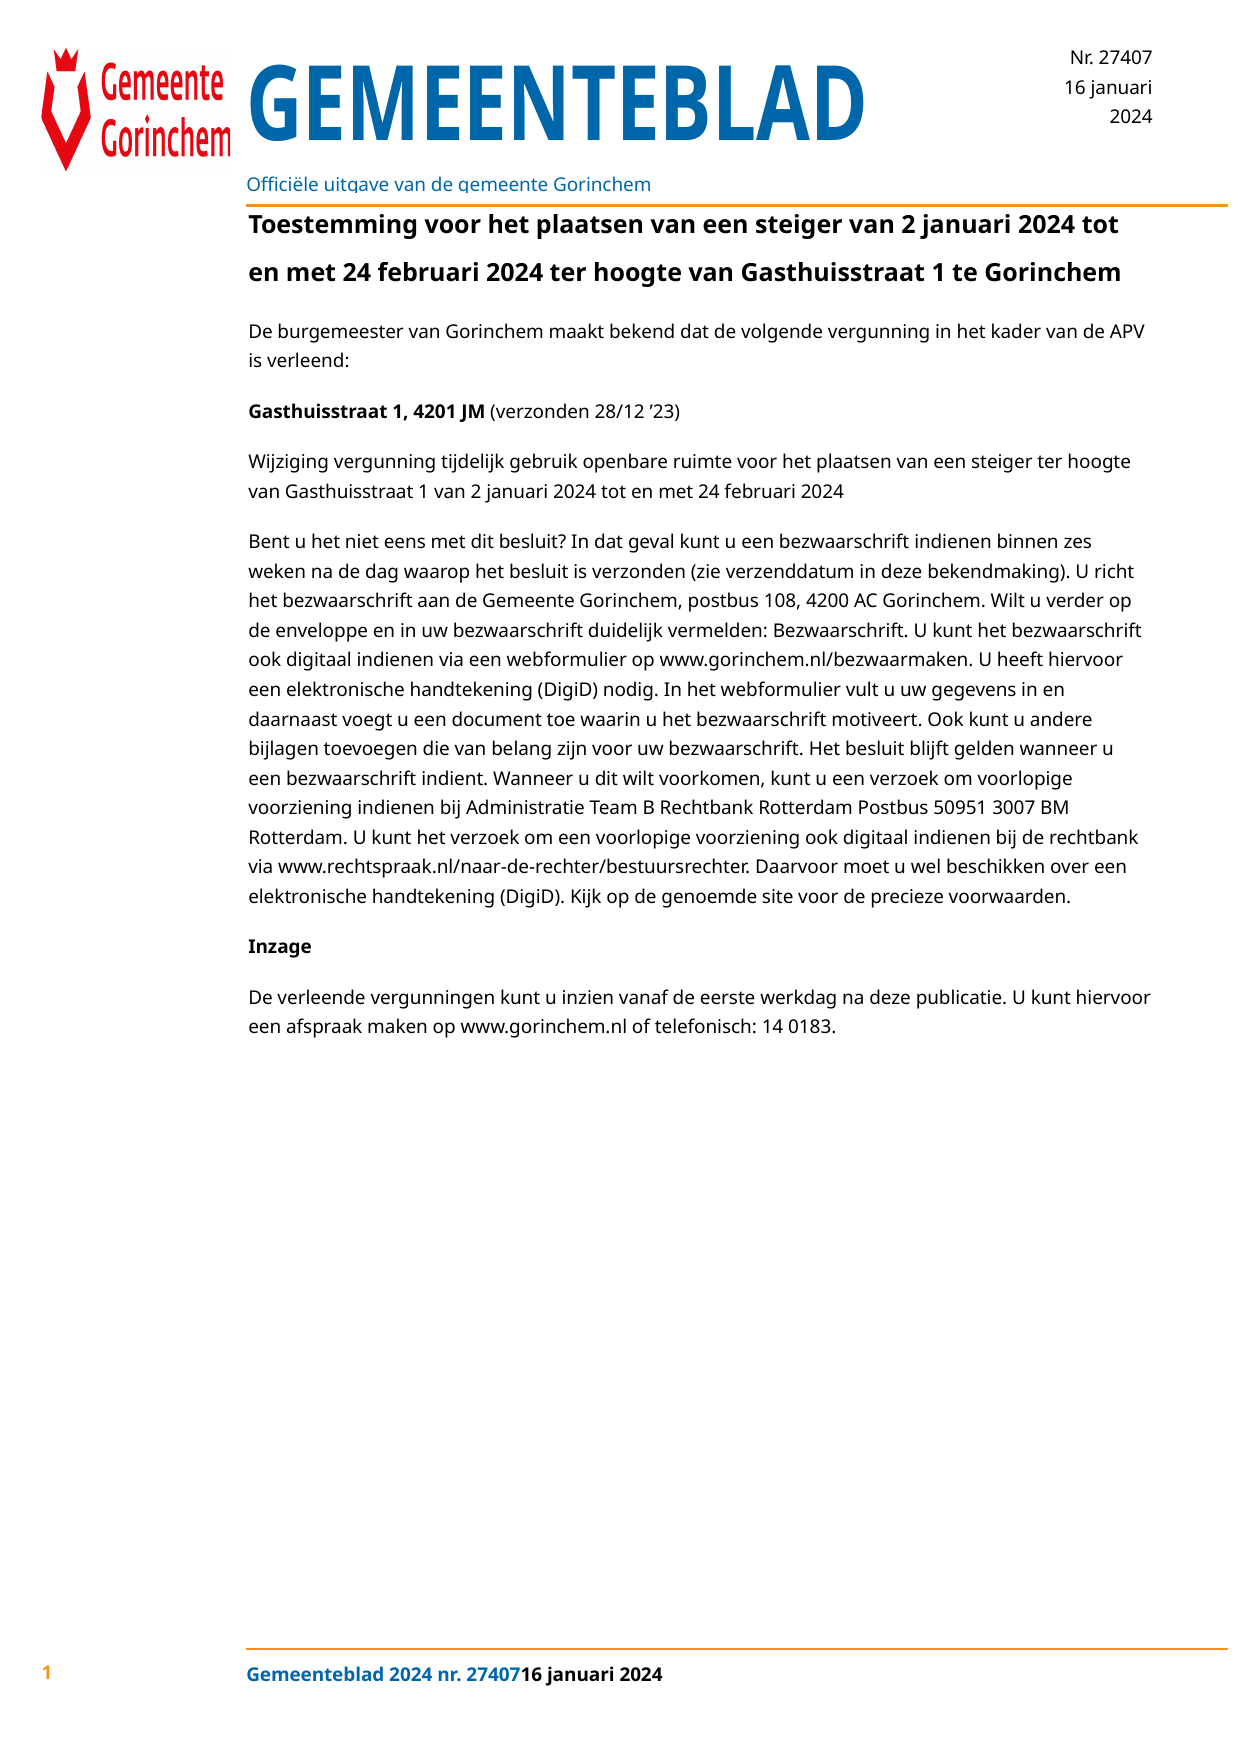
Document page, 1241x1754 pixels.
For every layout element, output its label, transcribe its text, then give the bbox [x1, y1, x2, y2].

text De burgemeester van Gorinchem maakt bekend dat de volgende vergunning in het kader van de APV is verleend: [248, 318, 1152, 373]
text Toestemming voor het plaatsen van een steiger van 2 januari 2024 tot en met 24 februari 2024 ter hoogte van Gasthuisstraat 1 te Gorinchem [248, 207, 1152, 288]
text De verleende vergunningen kunt u inzien vanaf de eerste werkdag na deze publicatie. U kunt hiervoor een afspraak maken op www.gorinchem.nl of telefonisch: 14 0183. [248, 984, 1152, 1039]
text Wijziging vergunning tijdelijk gebruik openbare ruimte voor het plaatsen van een steiger ter hoogte van Gasthuisstraat 1 van 2 januari 2024 tot en met 24 februari 2024 [248, 448, 1152, 504]
text Inzage [248, 934, 1152, 959]
text Bent u het niet eens met dit besluit? In dat geval kunt u een bezwaarschrift indienen binnen zes weken na de dag waarop het besluit is verzonden (zie verzenddatum in deze bekendmaking). U richt het bezwaarschrift aan de Gemeente Gorinchem, postbus 108, 4200 AC Gorinchem. Wilt u verder op de enveloppe en in uw bezwaarschrift duidelijk vermelden: Bezwaarschrift. U kunt het bezwaarschrift ook digitaal indienen via een webformulier op www.gorinchem.nl/bezwaarmaken. U heeft hiervoor een elektronische handtekening (DigiD) nodig. In het webformulier vult u uw gegevens in en daarnaast voegt u een document toe waarin u het bezwaarschrift motiveert. Ook kunt u andere bijlagen toevoegen die van belang zijn voor uw bezwaarschrift. Het besluit blijft gelden wanneer u een bezwaarschrift indient. Wanneer u dit wilt voorkomen, kunt u een verzoek om voorlopige voorziening indienen bij Administratie Team B Rechtbank Rotterdam Postbus 50951 3007 BM Rotterdam. U kunt het verzoek om een voorlopige voorziening ook digitaal indienen bij de rechtbank via www.rechtspraak.nl/naar-de-rechter/bestuursrechter. Daarvoor moet u wel beschikken over een elektronische handtekening (DigiD). Kijk op de genoemde site voor de precieze voorwaarden. [248, 528, 1152, 909]
picture [41, 47, 231, 172]
text Gasthuisstraat 1, 4201 JM (verzonden 28/12 ’23) [248, 398, 1152, 424]
